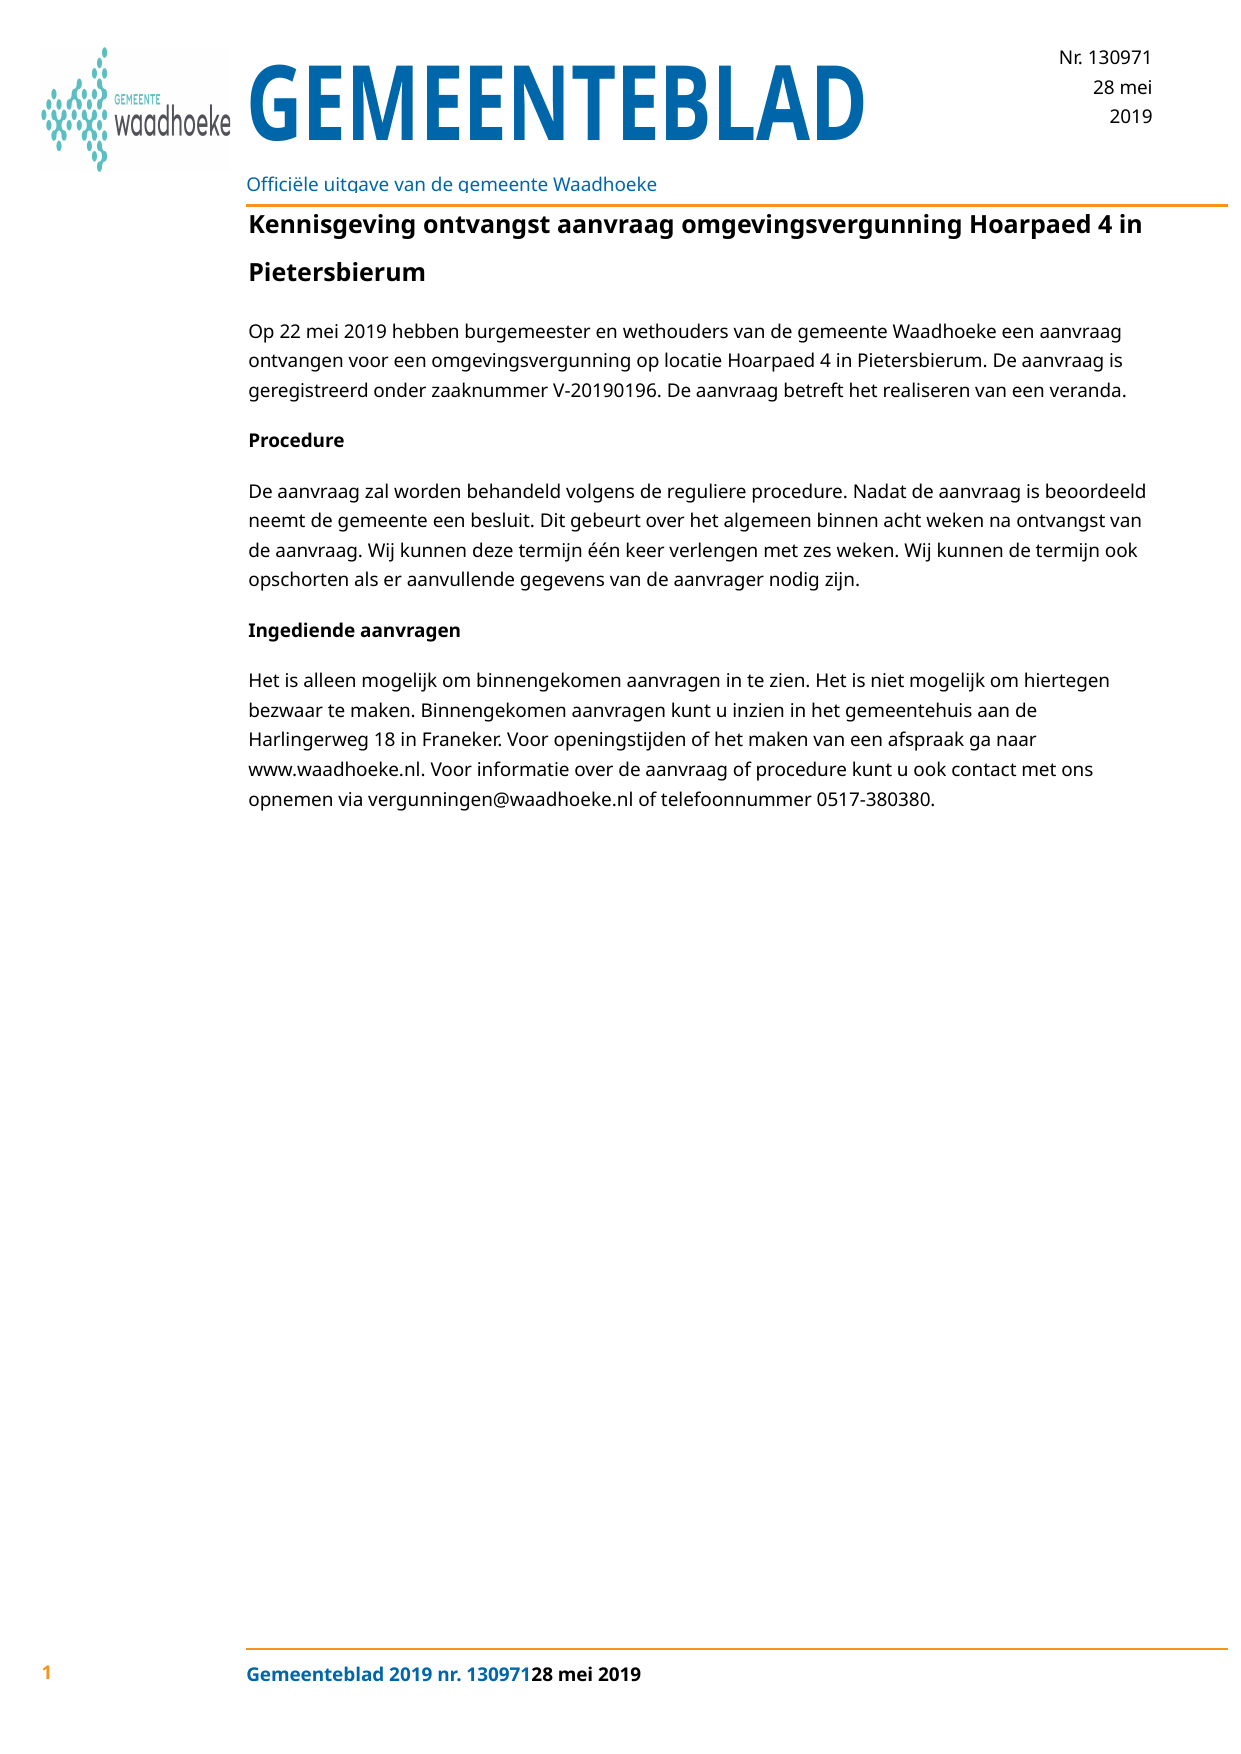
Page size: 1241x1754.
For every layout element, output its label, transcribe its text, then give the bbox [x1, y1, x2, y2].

text Ingediende aanvragen [248, 617, 1152, 643]
text Op 22 mei 2019 hebben burgemeester en wethouders van de gemeente Waadhoeke een aanvraag ontvangen voor een omgevingsvergunning op locatie Hoarpaed 4 in Pietersbierum. De aanvraag is geregistreerd onder zaaknummer V-20190196. De aanvraag betreft het realiseren van een veranda. [248, 318, 1152, 403]
text Kennisgeving ontvangst aanvraag omgevingsvergunning Hoarpaed 4 in Pietersbierum [248, 207, 1152, 288]
picture [41, 47, 231, 172]
text Procedure [248, 427, 1152, 453]
text De aanvraag zal worden behandeld volgens de reguliere procedure. Nadat de aanvraag is beoordeeld neemt de gemeente een besluit. Dit gebeurt over het algemeen binnen acht weken na ontvangst van de aanvraag. Wij kunnen deze termijn één keer verlengen met zes weken. Wij kunnen de termijn ook opschorten als er aanvullende gegevens van de aanvrager nodig zijn. [248, 478, 1152, 592]
text Het is alleen mogelijk om binnengekomen aanvragen in te zien. Het is niet mogelijk om hiertegen bezwaar te maken. Binnengekomen aanvragen kunt u inzien in het gemeentehuis aan de Harlingerweg 18 in Franeker. Voor openingstijden of het maken van een afspraak ga naar www.waadhoeke.nl. Voor informatie over de aanvraag of procedure kunt u ook contact met ons opnemen via vergunningen@waadhoeke.nl of telefoonnummer 0517-380380. [248, 667, 1152, 812]
